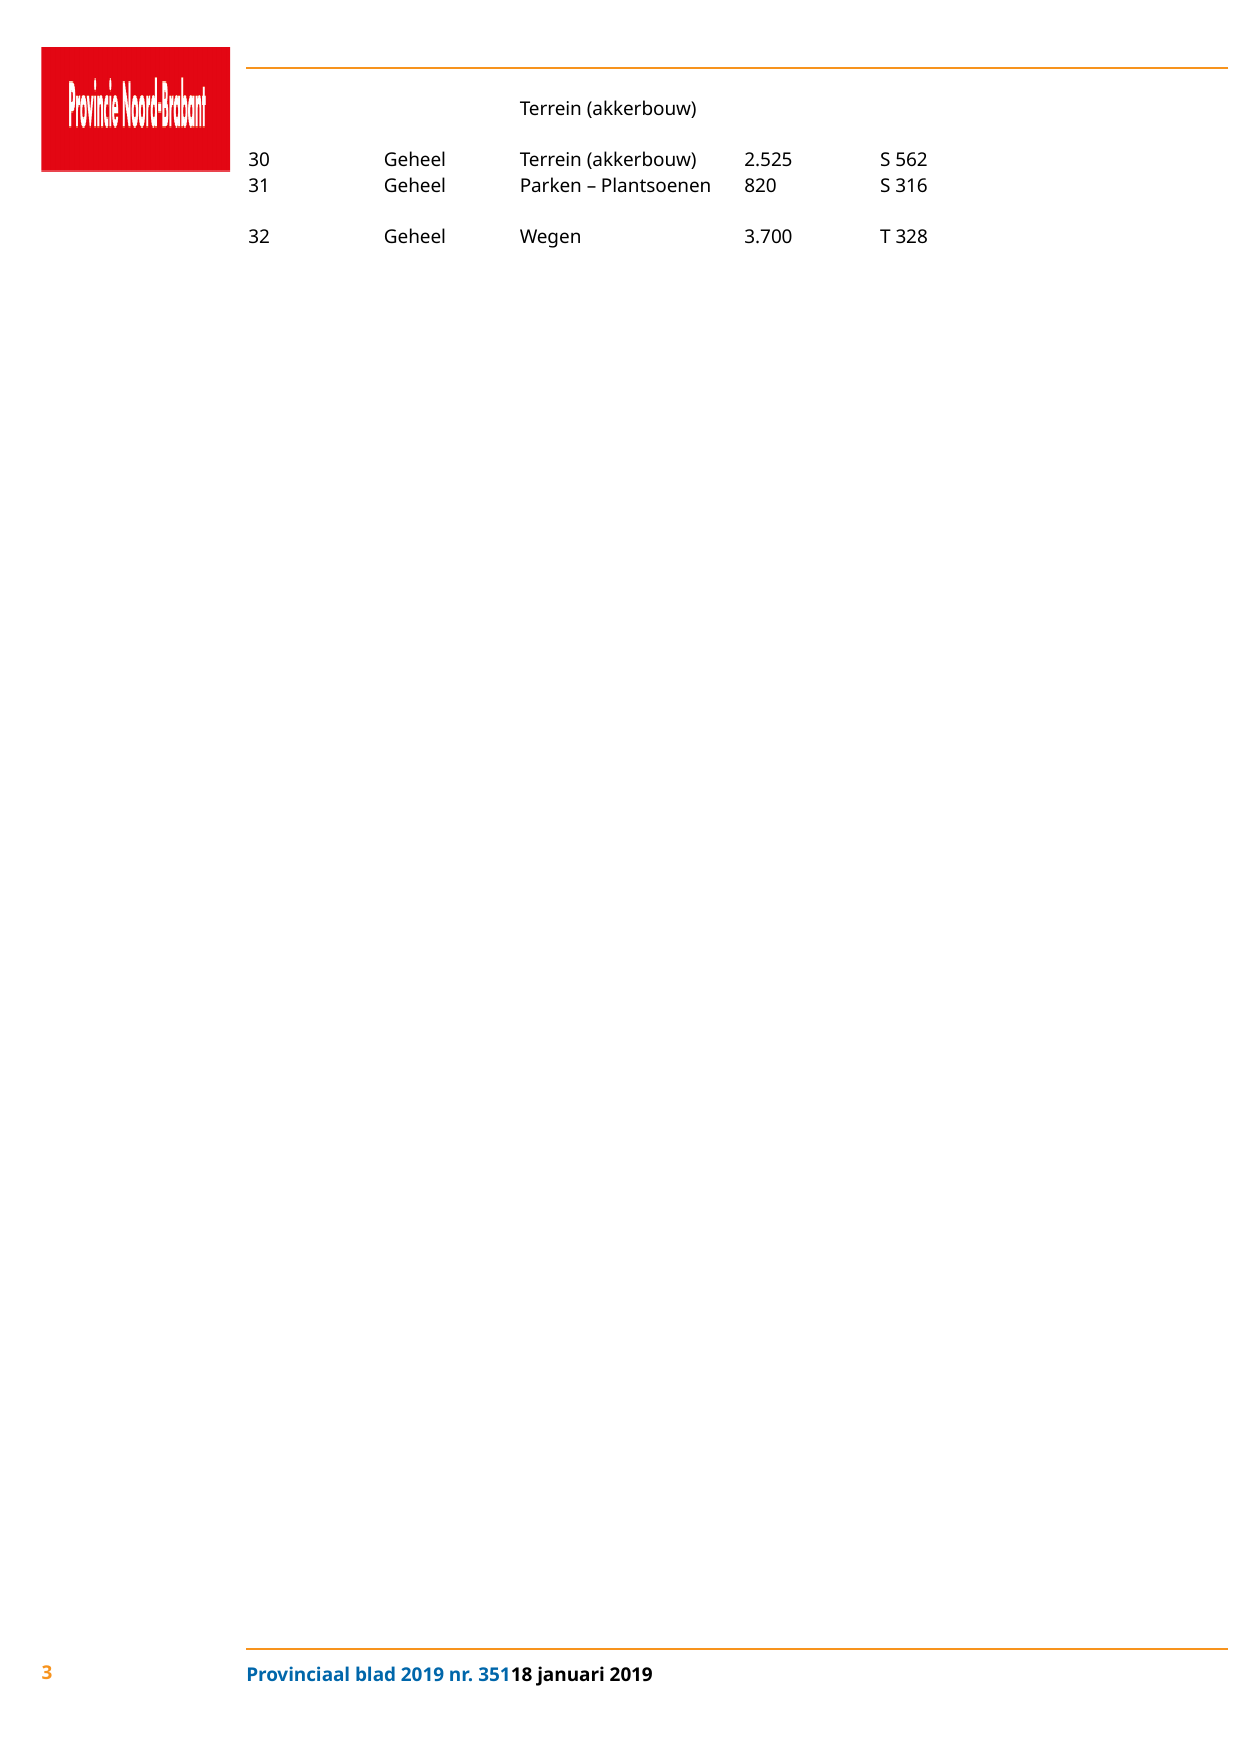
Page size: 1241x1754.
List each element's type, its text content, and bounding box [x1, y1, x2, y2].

table_cell S 562 [880, 146, 1016, 172]
table_cell Geheel [384, 172, 519, 198]
table_cell Geheel [384, 224, 519, 249]
table_cell [880, 95, 1016, 121]
table_cell [248, 198, 384, 223]
table_cell Terrein (akkerbouw) [520, 146, 744, 172]
table_cell [1016, 146, 1152, 172]
table_cell [384, 95, 519, 121]
table_cell 30 [248, 146, 384, 172]
table_cell [744, 95, 880, 121]
table_cell [744, 121, 880, 146]
table_cell [384, 121, 519, 146]
table_cell Wegen [520, 224, 744, 249]
table_cell [248, 121, 384, 146]
table_cell [520, 121, 744, 146]
table_cell 2.525 [744, 146, 880, 172]
table_cell Parken – Plantsoenen [520, 172, 744, 198]
table_cell [1016, 172, 1152, 198]
table_cell [1016, 95, 1152, 121]
table_cell 820 [744, 172, 880, 198]
table_cell [520, 198, 744, 223]
table_cell [1016, 121, 1152, 146]
table_cell [880, 121, 1016, 146]
table_cell [1016, 198, 1152, 223]
table_cell [744, 198, 880, 223]
picture [41, 47, 231, 172]
table_cell [880, 198, 1016, 223]
table_cell [248, 95, 384, 121]
table_cell S 316 [880, 172, 1016, 198]
table_cell Geheel [384, 146, 519, 172]
table_cell T 328 [880, 224, 1016, 249]
table_cell Terrein (akkerbouw) [520, 95, 744, 121]
table_cell 31 [248, 172, 384, 198]
table_cell 32 [248, 224, 384, 249]
table_cell 3.700 [744, 224, 880, 249]
table_cell [1016, 224, 1152, 249]
table_cell [384, 198, 519, 223]
